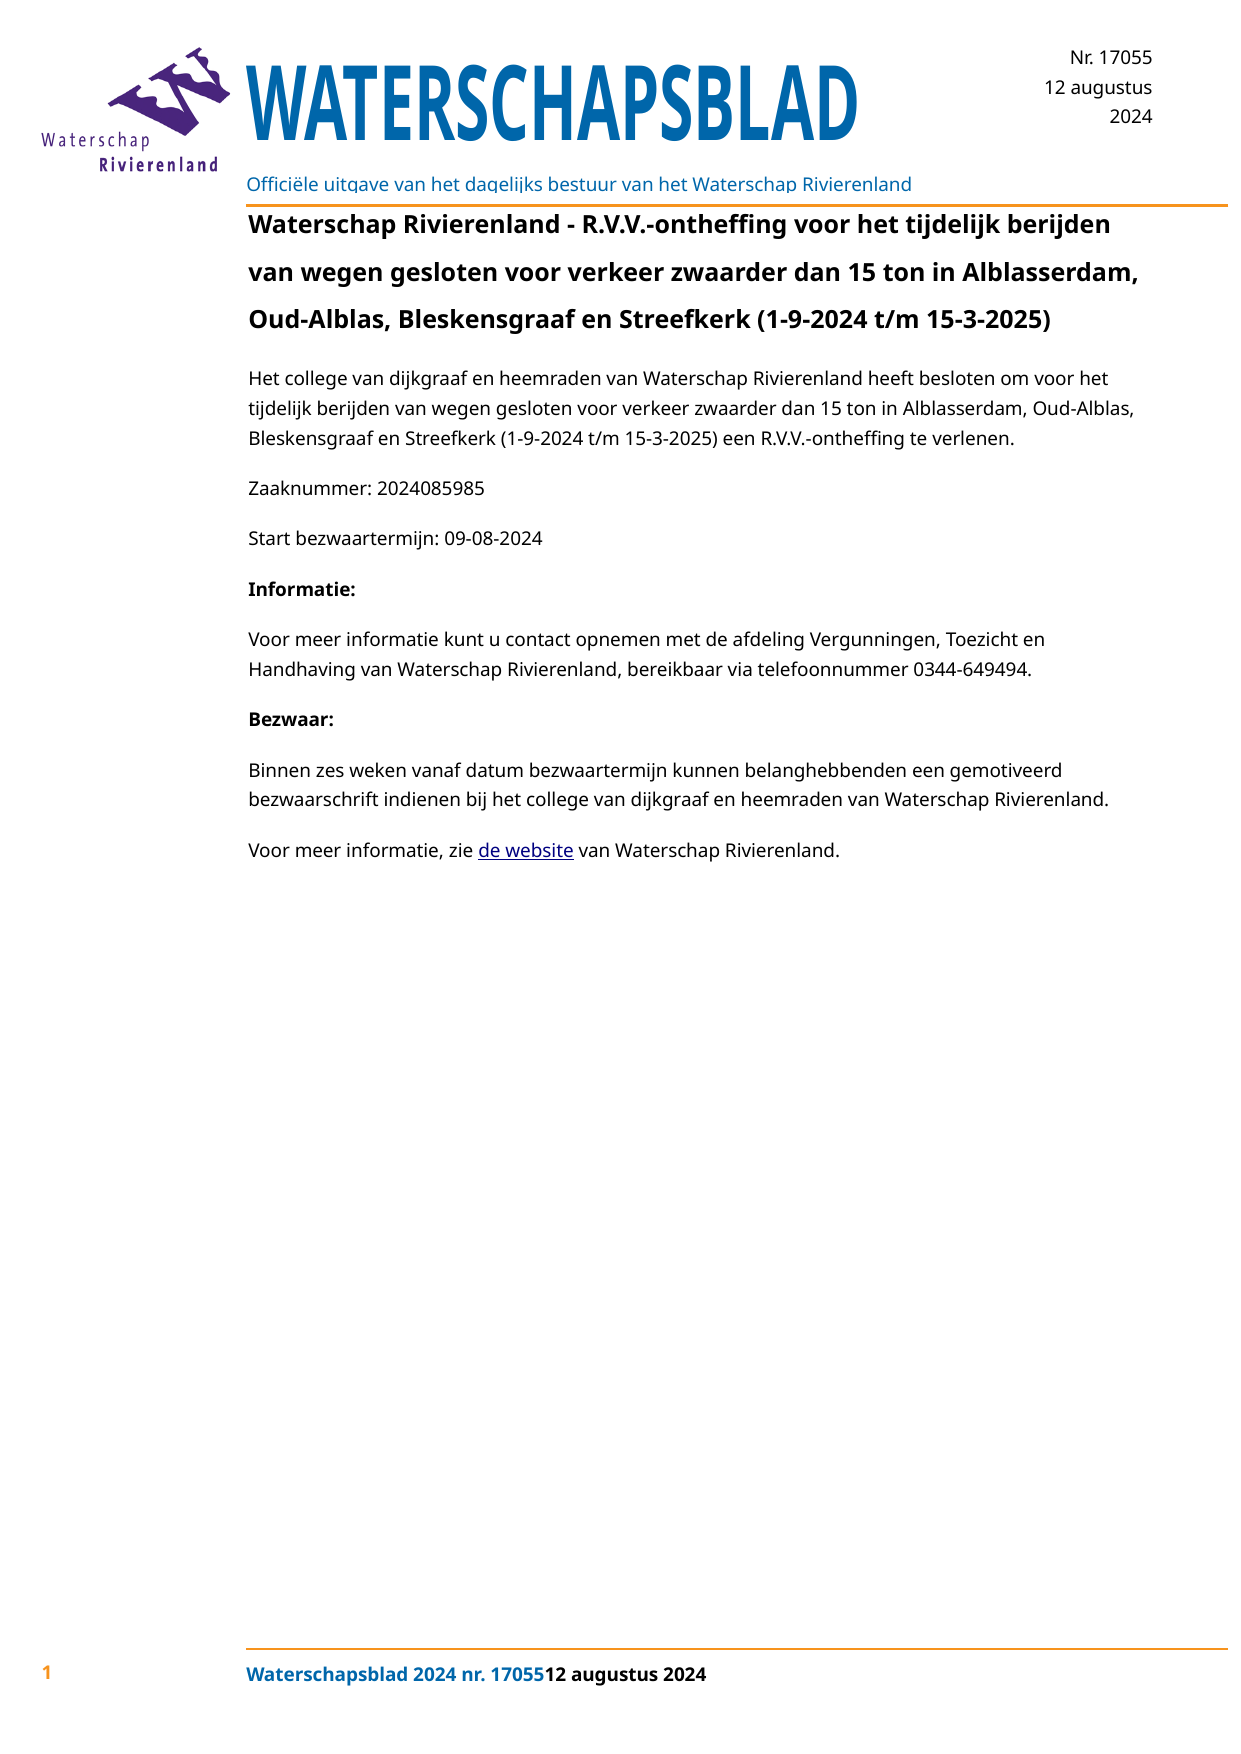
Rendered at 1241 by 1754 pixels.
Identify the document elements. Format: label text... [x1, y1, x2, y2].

text Voor meer informatie kunt u contact opnemen met de afdeling Vergunningen, Toezicht en Handhaving van Waterschap Rivierenland, bereikbaar via telefoonnummer 0344-649494. [248, 626, 1152, 682]
text Bezwaar: [248, 706, 1152, 732]
text Voor meer informatie, zie de website van Waterschap Rivierenland. [248, 837, 1152, 862]
text Zaaknummer: 2024085985 [248, 475, 1152, 501]
text Binnen zes weken vanaf datum bezwaartermijn kunnen belanghebbenden een gemotiveerd bezwaarschrift indienen bij het college van dijkgraaf en heemraden van Waterschap Rivierenland. [248, 757, 1152, 812]
text Waterschap Rivierenland - R.V.V.-ontheffing voor het tijdelijk berijden van wegen gesloten voor verkeer zwaarder dan 15 ton in Alblasserdam, Oud-Alblas, Bleskensgraaf en Streefkerk (1-9-2024 t/m 15-3-2025) [248, 207, 1152, 336]
text Informatie: [248, 576, 1152, 602]
text Het college van dijkgraaf en heemraden van Waterschap Rivierenland heeft besloten om voor het tijdelijk berijden van wegen gesloten voor verkeer zwaarder dan 15 ton in Alblasserdam, Oud-Alblas, Bleskensgraaf en Streefkerk (1-9-2024 t/m 15-3-2025) een R.V.V.-ontheffing te verlenen. [248, 366, 1152, 450]
text Start bezwaartermijn: 09-08-2024 [248, 526, 1152, 551]
picture [41, 47, 231, 172]
